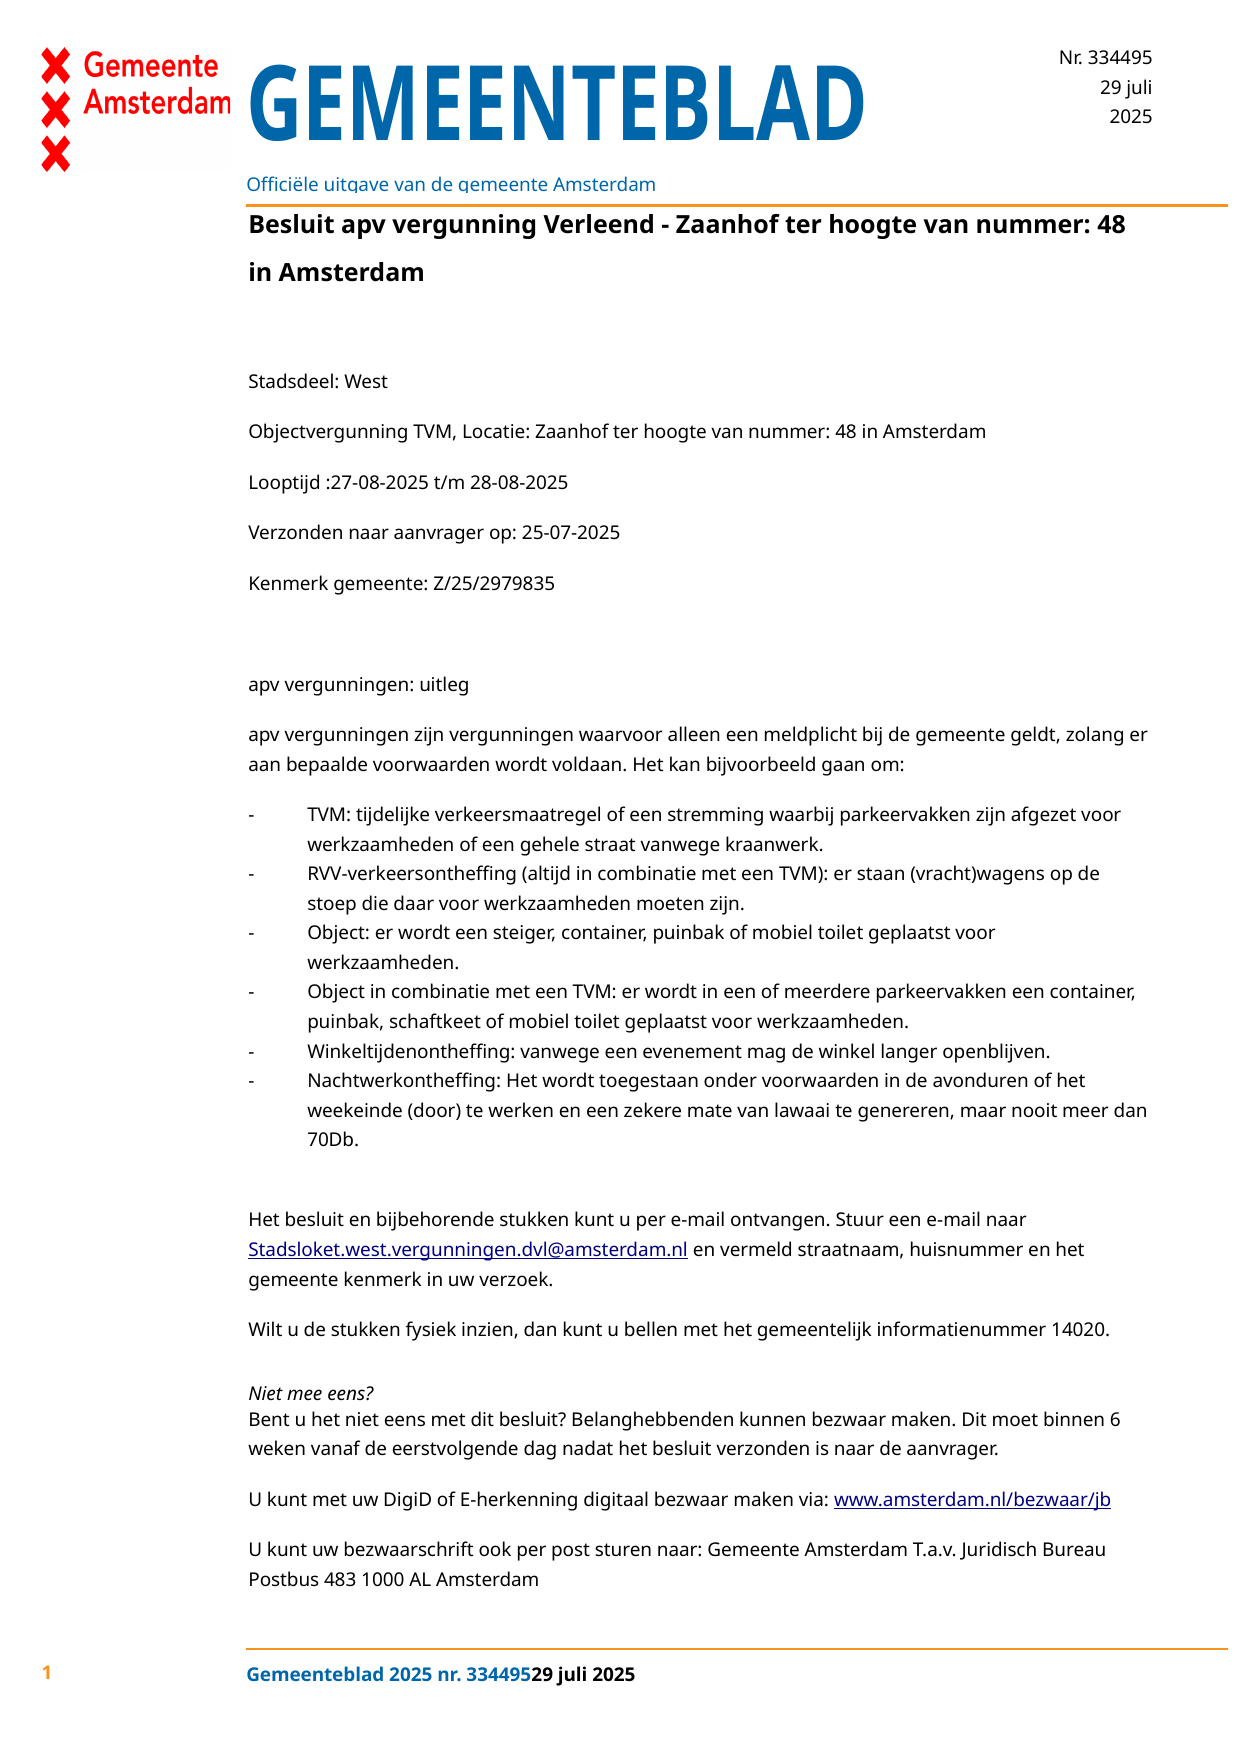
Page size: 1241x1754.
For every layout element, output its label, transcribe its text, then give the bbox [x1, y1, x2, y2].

list Object: er wordt een steiger, container, puinbak of mobiel toilet geplaatst voor werkzaamheden. [248, 919, 1152, 975]
text apv vergunningen zijn vergunningen waarvoor alleen een meldplicht bij de gemeente geldt, zolang er aan bepaalde voorwaarden wordt voldaan. Het kan bijvoorbeeld gaan om: [248, 721, 1152, 777]
list Nachtwerkontheffing: Het wordt toegestaan onder voorwaarden in de avonduren of het weekeinde (door) te werken en een zekere mate van lawaai te genereren, maar nooit meer dan 70Db. [248, 1067, 1152, 1152]
text Besluit apv vergunning Verleend - Zaanhof ter hoogte van nummer: 48 in Amsterdam [248, 207, 1152, 288]
picture [41, 47, 231, 172]
list TVM: tijdelijke verkeersmaatregel of een stremming waarbij parkeervakken zijn afgezet voor werkzaamheden of een gehele straat vanwege kraanwerk. [248, 801, 1152, 857]
text Verzonden naar aanvrager op: 25-07-2025 [248, 519, 1152, 545]
list Winkeltijdenontheffing: vanwege een evenement mag de winkel langer openblijven. [248, 1038, 1152, 1064]
text Wilt u de stukken fysiek inzien, dan kunt u bellen met het gemeentelijk informatienummer 14020. [248, 1316, 1152, 1342]
text Looptijd :27-08-2025 t/m 28-08-2025 [248, 469, 1152, 495]
text Het besluit en bijbehorende stukken kunt u per e-mail ontvangen. Stuur een e-mail naar Stadsloket.west.vergunningen.dvl@amsterdam.nl en vermeld straatnaam, huisnummer en het gemeente kenmerk in uw verzoek. [248, 1207, 1152, 1292]
text apv vergunningen: uitleg [248, 671, 1152, 697]
text Niet mee eens? [248, 1380, 1152, 1406]
list RVV-verkeersontheffing (altijd in combinatie met een TVM): er staan (vracht)wagens op de stoep die daar voor werkzaamheden moeten zijn. [248, 860, 1152, 916]
text Objectvergunning TVM, Locatie: Zaanhof ter hoogte van nummer: 48 in Amsterdam [248, 419, 1152, 444]
text Stadsdeel: West [248, 368, 1152, 394]
text Bent u het niet eens met dit besluit? Belanghebbenden kunnen bezwaar maken. Dit moet binnen 6 weken vanaf de eerstvolgende dag nadat het besluit verzonden is naar de aanvrager. [248, 1406, 1152, 1461]
text Kenmerk gemeente: Z/25/2979835 [248, 570, 1152, 596]
text U kunt uw bezwaarschrift ook per post sturen naar: Gemeente Amsterdam T.a.v. Juridisch Bureau Postbus 483 1000 AL Amsterdam [248, 1536, 1152, 1592]
text U kunt met uw DigiD of E-herkenning digitaal bezwaar maken via: www.amsterdam.nl/bezwaar/jb [248, 1486, 1152, 1512]
list Object in combinatie met een TVM: er wordt in een of meerdere parkeervakken een container, puinbak, schaftkeet of mobiel toilet geplaatst voor werkzaamheden. [248, 979, 1152, 1034]
